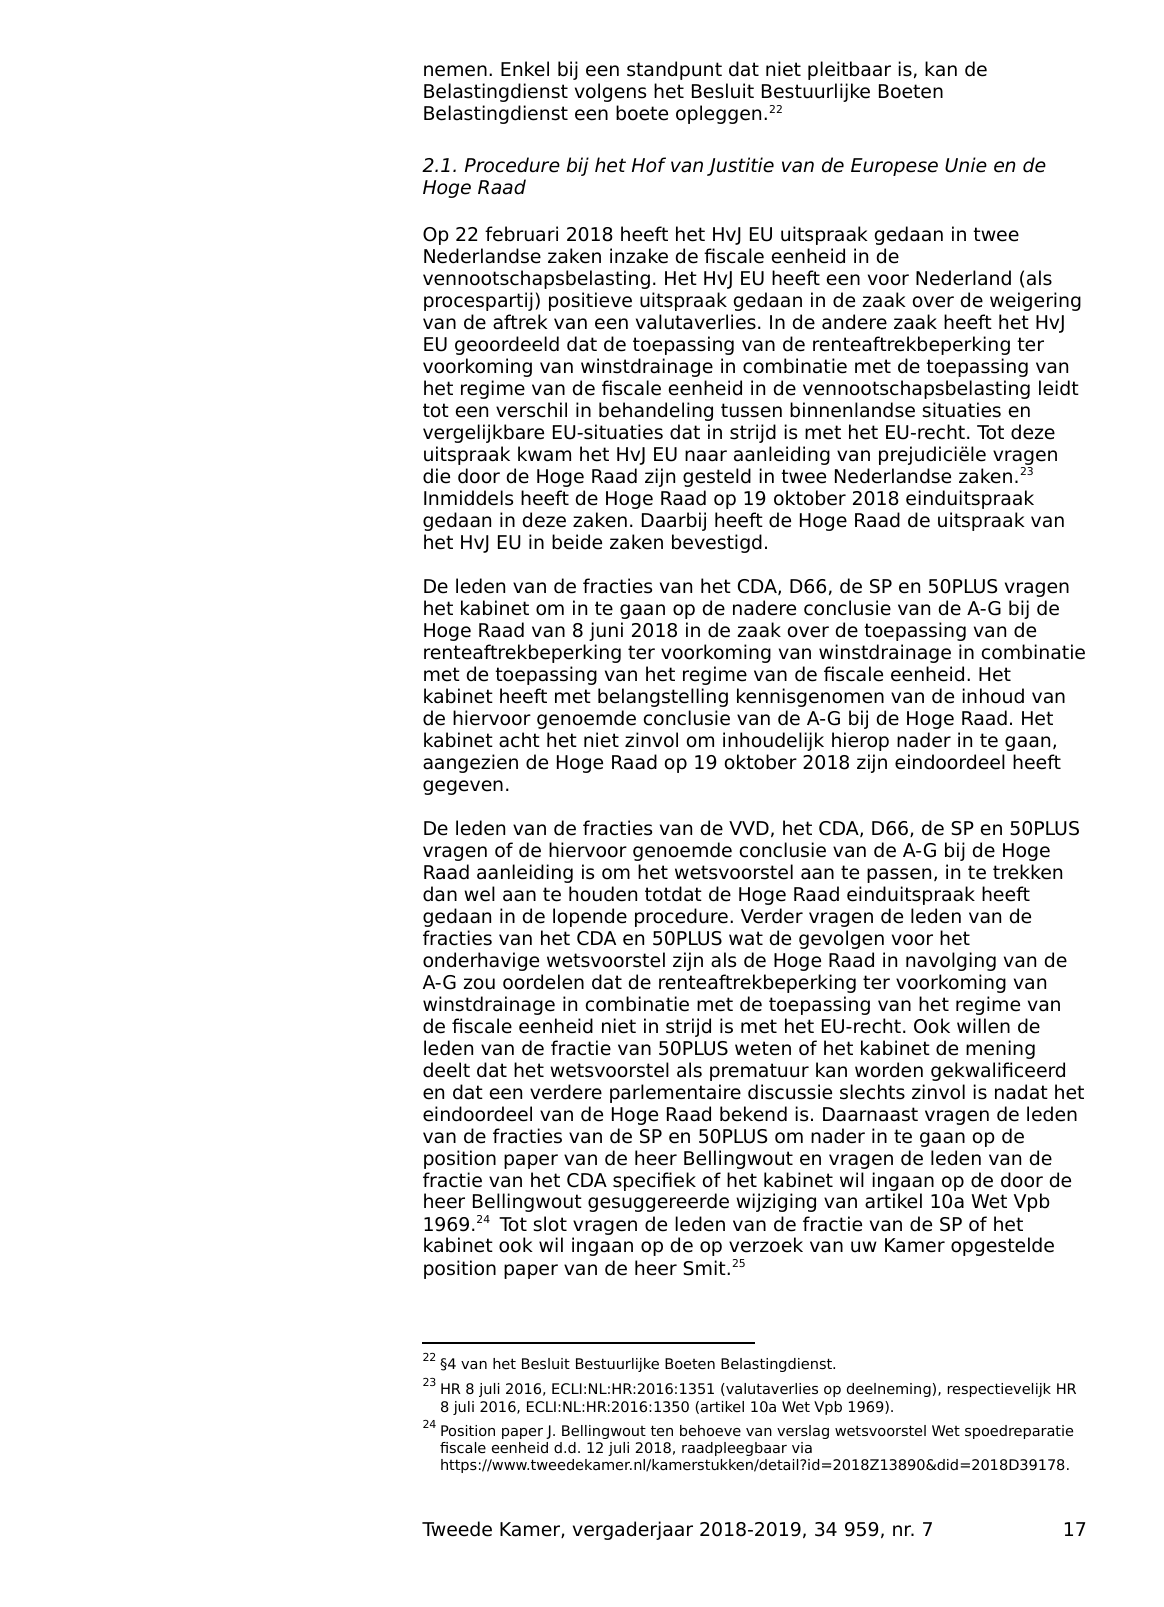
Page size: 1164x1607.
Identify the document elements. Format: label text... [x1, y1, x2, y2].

text HR 8 juli 2016, ECLI:NL:HR:2016:1351 (valutaverlies op deelneming), respectievelijk HR 8 juli 2016, ECLI:NL:HR:2016:1350 (artikel 10a Wet Vpb 1969). [422, 1377, 1087, 1416]
text Position paper J. Bellingwout ten behoeve van verslag wetsvoorstel Wet spoedreparatie fiscale eenheid d.d. 12 juli 2018, raadpleegbaar via https://www.tweedekamer.nl/kamerstukken/detail?id=2018Z13890&did=2018D39178. [422, 1418, 1087, 1474]
subtitle 2.1. Procedure bij het Hof van Justitie van de Europese Unie en de Hoge Raad [422, 155, 1087, 199]
text Op 22 februari 2018 heeft het HvJ EU uitspraak gedaan in twee Nederlandse zaken inzake de fiscale eenheid in de vennootschapsbelasting. Het HvJ EU heeft een voor Nederland (als procespartij) positieve uitspraak gedaan in de zaak over de weigering van de aftrek van een valutaverlies. In de andere zaak heeft het HvJ EU geoordeeld dat de toepassing van de renteaftrekbeperking ter voorkoming van winstdrainage in combinatie met de toepassing van het regime van de fiscale eenheid in de vennootschapsbelasting leidt tot een verschil in behandeling tussen binnenlandse situaties en vergelijkbare EU-situaties dat in strijd is met het EU-recht. Tot deze uitspraak kwam het HvJ EU naar aanleiding van prejudiciële vragen die door de Hoge Raad zijn gesteld in twee Nederlandse zaken. Inmiddels heeft de Hoge Raad op 19 oktober 2018 einduitspraak gedaan in deze zaken. Daarbij heeft de Hoge Raad de uitspraak van het HvJ EU in beide zaken bevestigd. [422, 224, 1087, 554]
text De leden van de fracties van het CDA, D66, de SP en 50PLUS vragen het kabinet om in te gaan op de nadere conclusie van de A-G bij de Hoge Raad van 8 juni 2018 in de zaak over de toepassing van de renteaftrekbeperking ter voorkoming van winstdrainage in combinatie met de toepassing van het regime van de fiscale eenheid. Het kabinet heeft met belangstelling kennisgenomen van de inhoud van de hiervoor genoemde conclusie van de A-G bij de Hoge Raad. Het kabinet acht het niet zinvol om inhoudelijk hierop nader in te gaan, aangezien de Hoge Raad op 19 oktober 2018 zijn eindoordeel heeft gegeven. [422, 576, 1087, 796]
text nemen. Enkel bij een standpunt dat niet pleitbaar is, kan de Belastingdienst volgens het Besluit Bestuurlijke Boeten Belastingdienst een boete opleggen. [422, 59, 1087, 125]
text §4 van het Besluit Bestuurlijke Boeten Belastingdienst. [422, 1352, 1087, 1374]
text De leden van de fracties van de VVD, het CDA, D66, de SP en 50PLUS vragen of de hiervoor genoemde conclusie van de A-G bij de Hoge Raad aanleiding is om het wetsvoorstel aan te passen, in te trekken dan wel aan te houden totdat de Hoge Raad einduitspraak heeft gedaan in de lopende procedure. Verder vragen de leden van de fracties van het CDA en 50PLUS wat de gevolgen voor het onderhavige wetsvoorstel zijn als de Hoge Raad in navolging van de A-G zou oordelen dat de renteaftrekbeperking ter voorkoming van winstdrainage in combinatie met de toepassing van het regime van de fiscale eenheid niet in strijd is met het EU-recht. Ook willen de leden van de fractie van 50PLUS weten of het kabinet de mening deelt dat het wetsvoorstel als prematuur kan worden gekwalificeerd en dat een verdere parlementaire discussie slechts zinvol is nadat het eindoordeel van de Hoge Raad bekend is. Daarnaast vragen de leden van de fracties van de SP en 50PLUS om nader in te gaan op de position paper van de heer Bellingwout en vragen de leden van de fractie van het CDA specifiek of het kabinet wil ingaan op de door de heer Bellingwout gesuggereerde wijziging van artikel 10a Wet Vpb 1969. Tot slot vragen de leden van de fractie van de SP of het kabinet ook wil ingaan op de op verzoek van uw Kamer opgestelde position paper van de heer Smit. [422, 818, 1087, 1279]
